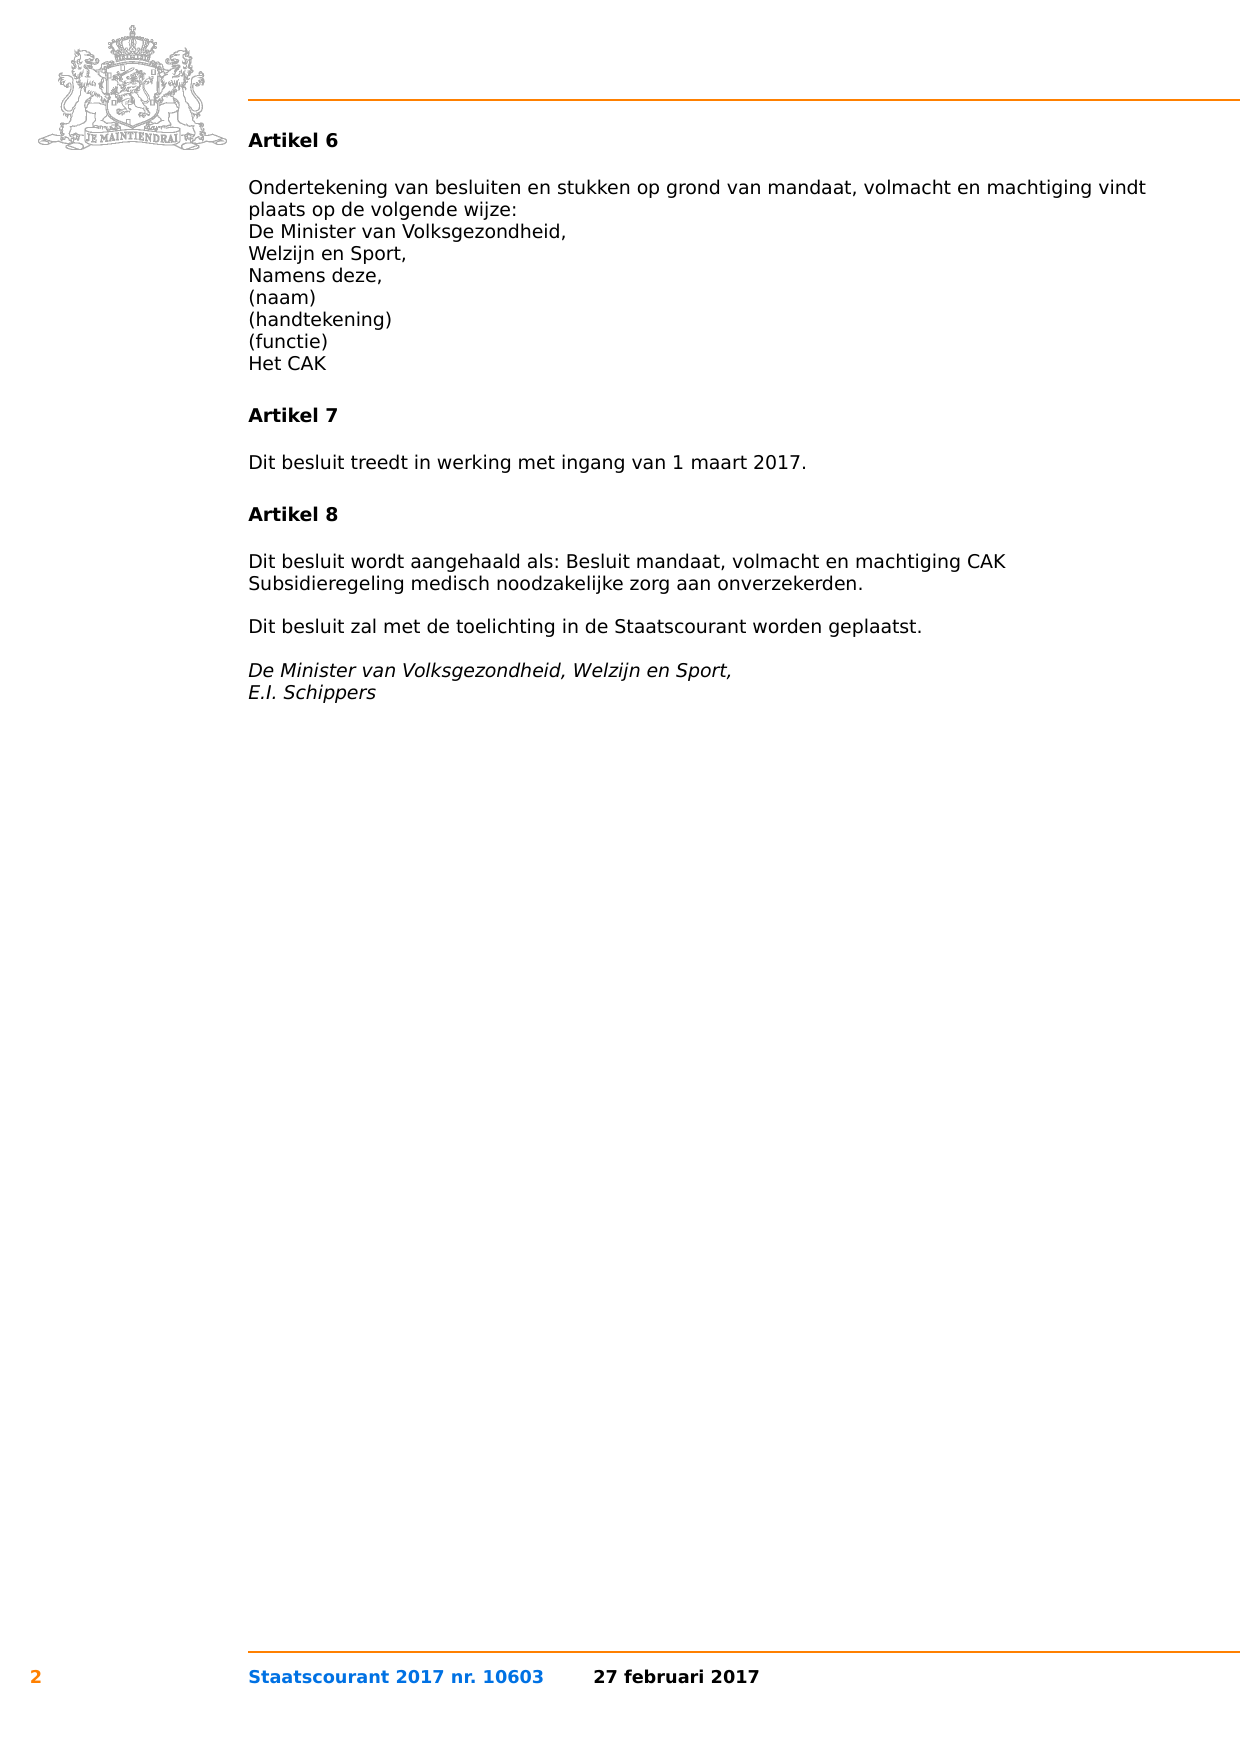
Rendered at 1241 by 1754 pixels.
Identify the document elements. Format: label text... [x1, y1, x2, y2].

subtitle Artikel 7 [248, 405, 1163, 427]
text Dit besluit wordt aangehaald als: Besluit mandaat, volmacht en machtiging CAK Subsidieregeling medisch noodzakelijke zorg aan onverzekerden. [248, 551, 1163, 594]
text Dit besluit zal met de toelichting in de Staatscourant worden geplaatst. [248, 616, 1163, 638]
text Dit besluit treedt in werking met ingang van 1 maart 2017. [248, 452, 1163, 474]
picture [38, 25, 227, 150]
text Welzijn en Sport, [248, 243, 1163, 265]
text (naam) [248, 287, 1163, 309]
text (handtekening) [248, 309, 1163, 331]
text Ondertekening van besluiten en stukken op grond van mandaat, volmacht en machtiging vindt plaats op de volgende wijze: [248, 177, 1163, 221]
subtitle Artikel 6 [248, 130, 1163, 152]
subtitle Artikel 8 [248, 504, 1163, 526]
text De Minister van Volksgezondheid, [248, 221, 1163, 243]
text De Minister van Volksgezondheid, Welzijn en Sport, E.I. Schippers [248, 660, 1163, 704]
text (functie) [248, 331, 1163, 353]
text Het CAK [248, 353, 1163, 375]
text Namens deze, [248, 265, 1163, 287]
